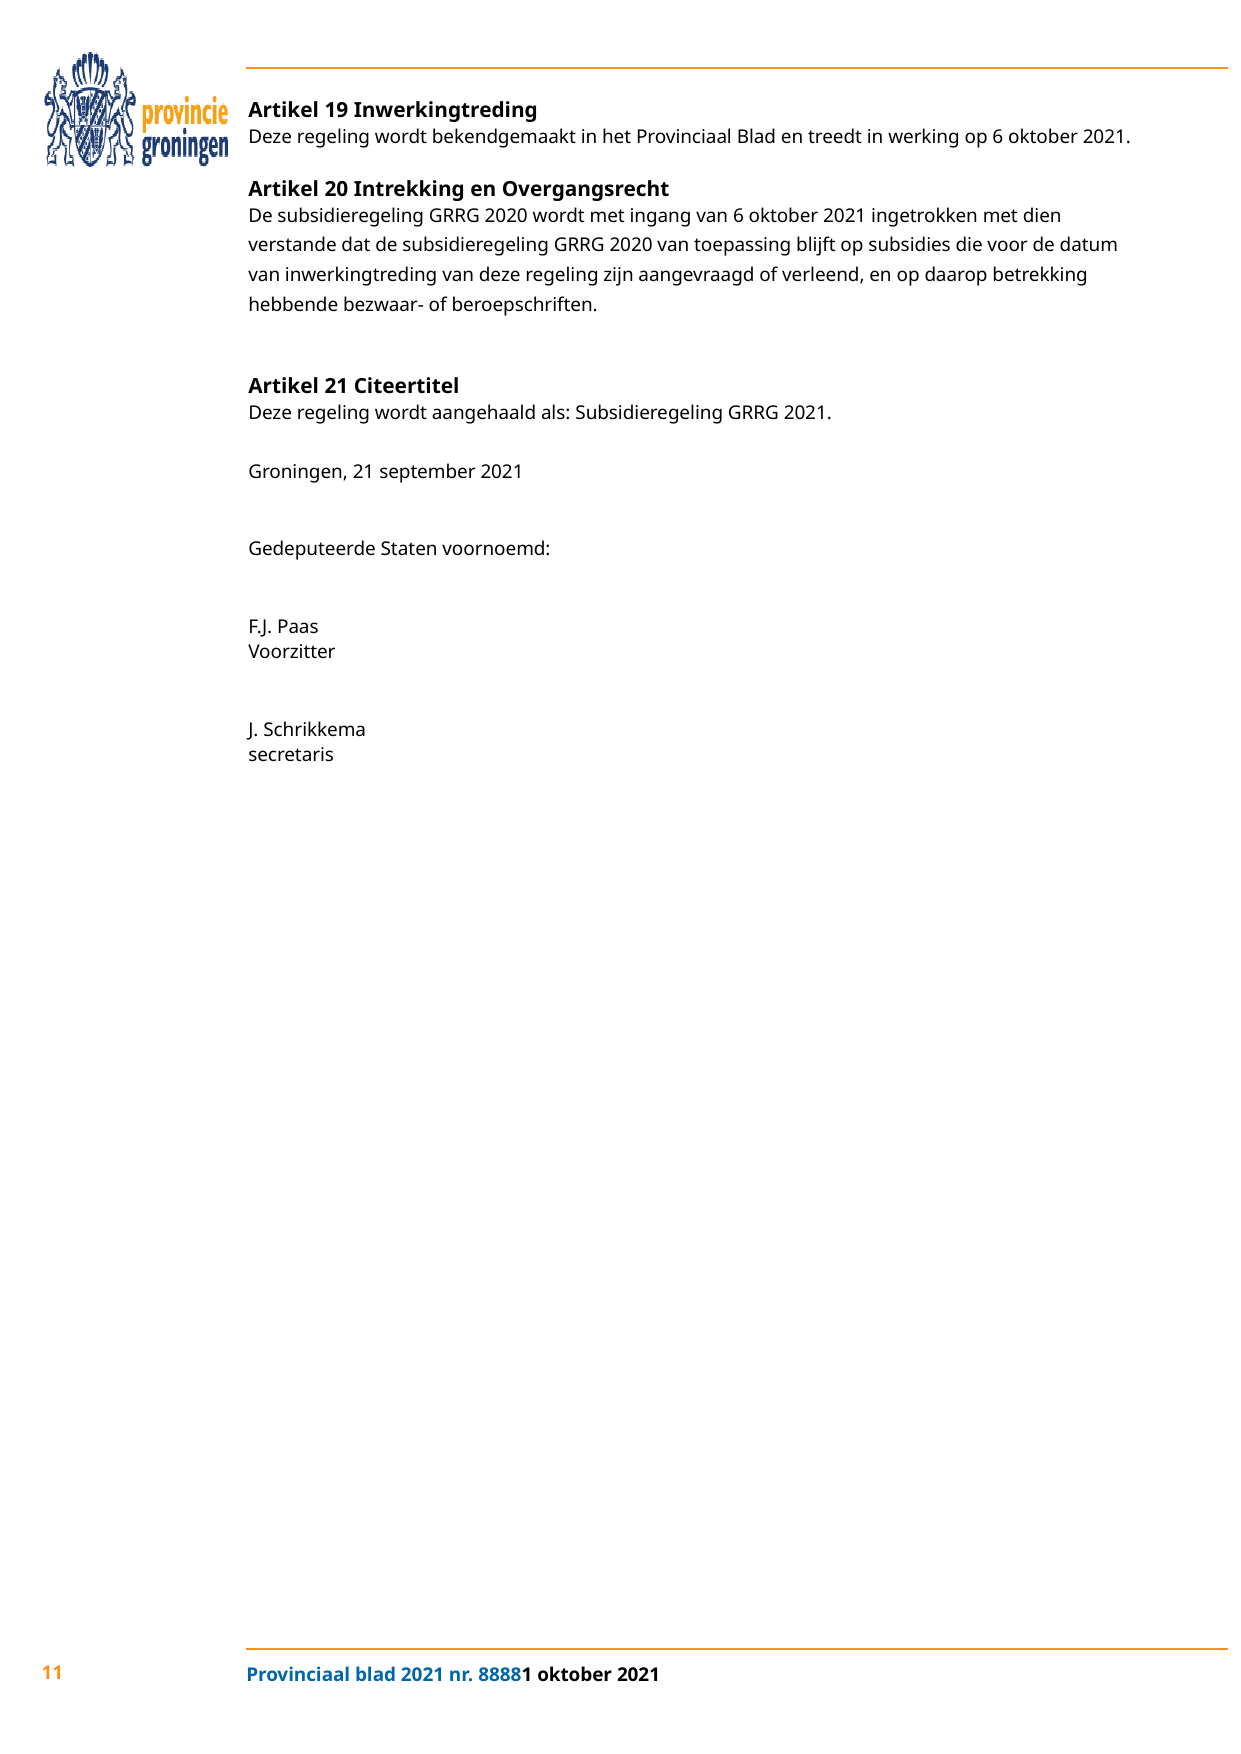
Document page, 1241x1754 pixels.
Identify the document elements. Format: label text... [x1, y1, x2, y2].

text Artikel 21 Citeertitel [248, 371, 1152, 399]
text F.J. Paas [248, 613, 1152, 638]
text Deze regeling wordt bekendgemaakt in het Provinciaal Blad en treedt in werking op 6 oktober 2021. [248, 123, 1152, 149]
text De subsidieregeling GRRG 2020 wordt met ingang van 6 oktober 2021 ingetrokken met dien verstande dat de subsidieregeling GRRG 2020 van toepassing blijft op subsidies die voor de datum van inwerkingtreding van deze regeling zijn aangevraagd of verleend, en op daarop betrekking hebbende bezwaar- of beroepschriften. [248, 202, 1152, 317]
text J. Schrikkema [248, 716, 1152, 741]
text Gedeputeerde Staten voornoemd: [248, 536, 1152, 561]
text Artikel 20 Intrekking en Overgangsrecht [248, 174, 1152, 202]
text Groningen, 21 september 2021 [248, 458, 1152, 484]
text Voorzitter [248, 638, 1152, 664]
text Artikel 19 Inwerkingtreding [248, 95, 1152, 123]
text Deze regeling wordt aangehaald als: Subsidieregeling GRRG 2021. [248, 399, 1152, 425]
text secretaris [248, 741, 1152, 767]
picture [41, 47, 231, 172]
